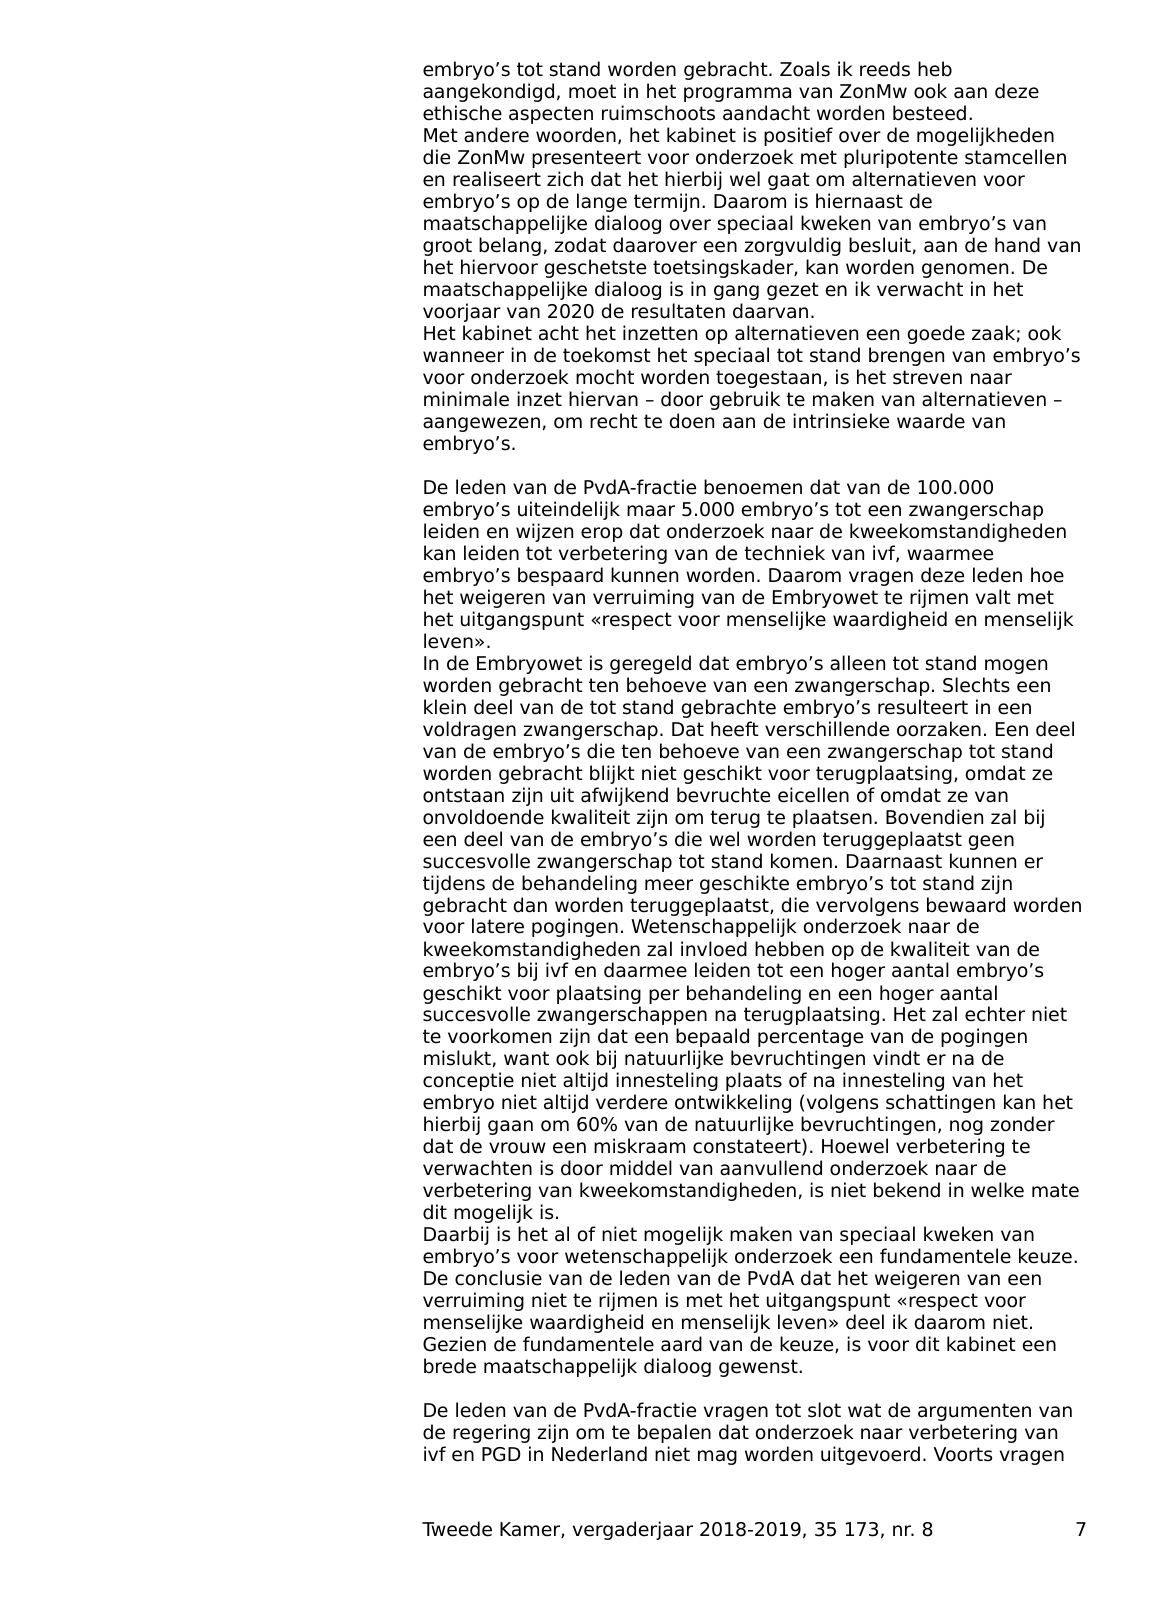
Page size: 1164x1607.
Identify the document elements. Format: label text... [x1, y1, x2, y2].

text Daarbij is het al of niet mogelijk maken van speciaal kweken van embryo’s voor wetenschappelijk onderzoek een fundamentele keuze. De conclusie van de leden van de PvdA dat het weigeren van een verruiming niet te rijmen is met het uitgangspunt «respect voor menselijke waardigheid en menselijk leven» deel ik daarom niet. Gezien de fundamentele aard van de keuze, is voor dit kabinet een brede maatschappelijk dialoog gewenst. [422, 1224, 1087, 1378]
text In de Embryowet is geregeld dat embryo’s alleen tot stand mogen worden gebracht ten behoeve van een zwangerschap. Slechts een klein deel van de tot stand gebrachte embryo’s resulteert in een voldragen zwangerschap. Dat heeft verschillende oorzaken. Een deel van de embryo’s die ten behoeve van een zwangerschap tot stand worden gebracht blijkt niet geschikt voor terugplaatsing, omdat ze ontstaan zijn uit afwijkend bevruchte eicellen of omdat ze van onvoldoende kwaliteit zijn om terug te plaatsen. Bovendien zal bij een deel van de embryo’s die wel worden teruggeplaatst geen succesvolle zwangerschap tot stand komen. Daarnaast kunnen er tijdens de behandeling meer geschikte embryo’s tot stand zijn gebracht dan worden teruggeplaatst, die vervolgens bewaard worden voor latere pogingen. Wetenschappelijk onderzoek naar de kweekomstandigheden zal invloed hebben op de kwaliteit van de embryo’s bij ivf en daarmee leiden tot een hoger aantal embryo’s geschikt voor plaatsing per behandeling en een hoger aantal succesvolle zwangerschappen na terugplaatsing. Het zal echter niet te voorkomen zijn dat een bepaald percentage van de pogingen mislukt, want ook bij natuurlijke bevruchtingen vindt er na de conceptie niet altijd innesteling plaats of na innesteling van het embryo niet altijd verdere ontwikkeling (volgens schattingen kan het hierbij gaan om 60% van de natuurlijke bevruchtingen, nog zonder dat de vrouw een miskraam constateert). Hoewel verbetering te verwachten is door middel van aanvullend onderzoek naar de verbetering van kweekomstandigheden, is niet bekend in welke mate dit mogelijk is. [422, 653, 1087, 1224]
text embryo’s tot stand worden gebracht. Zoals ik reeds heb aangekondigd, moet in het programma van ZonMw ook aan deze ethische aspecten ruimschoots aandacht worden besteed. [422, 59, 1087, 125]
text Met andere woorden, het kabinet is positief over de mogelijkheden die ZonMw presenteert voor onderzoek met pluripotente stamcellen en realiseert zich dat het hierbij wel gaat om alternatieven voor embryo’s op de lange termijn. Daarom is hiernaast de maatschappelijke dialoog over speciaal kweken van embryo’s van groot belang, zodat daarover een zorgvuldig besluit, aan de hand van het hiervoor geschetste toetsingskader, kan worden genomen. De maatschappelijke dialoog is in gang gezet en ik verwacht in het voorjaar van 2020 de resultaten daarvan. [422, 125, 1087, 323]
text De leden van de PvdA-fractie benoemen dat van de 100.000 embryo’s uiteindelijk maar 5.000 embryo’s tot een zwangerschap leiden en wijzen erop dat onderzoek naar de kweekomstandigheden kan leiden tot verbetering van de techniek van ivf, waarmee embryo’s bespaard kunnen worden. Daarom vragen deze leden hoe het weigeren van verruiming van de Embryowet te rijmen valt met het uitgangspunt «respect voor menselijke waardigheid en menselijk leven». [422, 477, 1087, 653]
text De leden van de PvdA-fractie vragen tot slot wat de argumenten van de regering zijn om te bepalen dat onderzoek naar verbetering van ivf en PGD in Nederland niet mag worden uitgevoerd. Voorts vragen [422, 1400, 1087, 1466]
text Het kabinet acht het inzetten op alternatieven een goede zaak; ook wanneer in de toekomst het speciaal tot stand brengen van embryo’s voor onderzoek mocht worden toegestaan, is het streven naar minimale inzet hiervan – door gebruik te maken van alternatieven – aangewezen, om recht te doen aan de intrinsieke waarde van embryo’s. [422, 323, 1087, 455]
